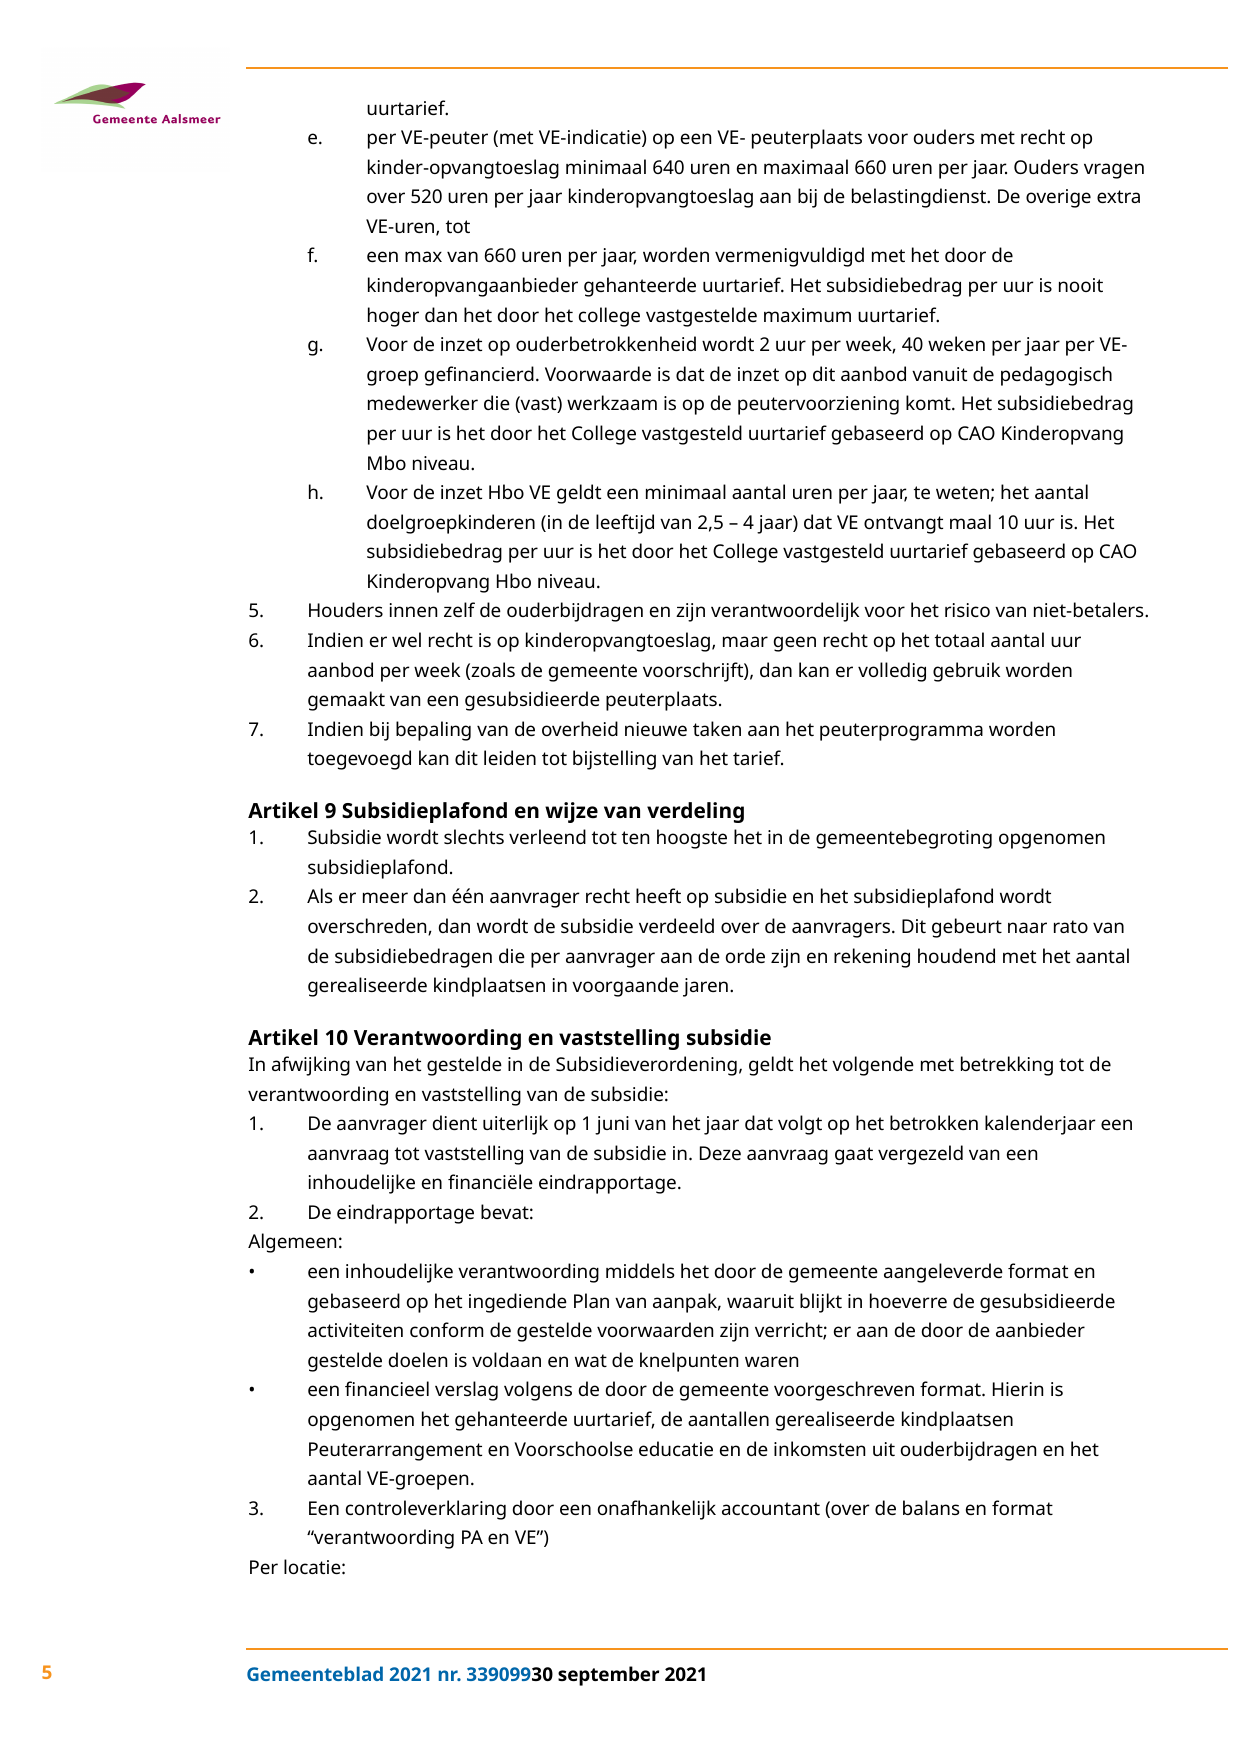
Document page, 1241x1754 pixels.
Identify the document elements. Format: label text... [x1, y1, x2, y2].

list De eindrapportage bevat: [248, 1199, 1152, 1225]
text Artikel 10 Verantwoording en vaststelling subsidie [248, 1023, 1152, 1051]
list Een controleverklaring door een onafhankelijk accountant (over de balans en format “verantwoording PA en VE”) [248, 1495, 1152, 1550]
list Voor de inzet Hbo VE geldt een minimaal aantal uren per jaar, te weten; het aantal doelgroepkinderen (in de leeftijd van 2,5 – 4 jaar) dat VE ontvangt maal 10 uur is. Het subsidiebedrag per uur is het door het College vastgesteld uurtarief gebaseerd op CAO Kinderopvang Hbo niveau. [307, 479, 1152, 594]
list een inhoudelijke verantwoording middels het door de gemeente aangeleverde format en gebaseerd op het ingediende Plan van aanpak, waaruit blijkt in hoeverre de gesubsidieerde activiteiten conform de gestelde voorwaarden zijn verricht; er aan de door de aanbieder gestelde doelen is voldaan en wat de knelpunten waren [248, 1258, 1152, 1373]
list per VE-peuter (met VE-indicatie) op een VE- peuterplaats voor ouders met recht op kinder-opvangtoeslag minimaal 640 uren en maximaal 660 uren per jaar. Ouders vragen over 520 uren per jaar kinderopvangtoeslag aan bij de belastingdienst. De overige extra VE-uren, tot [307, 124, 1152, 239]
list Houders innen zelf de ouderbijdragen en zijn verantwoordelijk voor het risico van niet-betalers. [248, 598, 1152, 623]
list De aanvrager dient uiterlijk op 1 juni van het jaar dat volgt op het betrokken kalenderjaar een aanvraag tot vaststelling van de subsidie in. Deze aanvraag gaat vergezeld van een inhoudelijke en financiële eindrapportage. [248, 1110, 1152, 1195]
list uurtarief. [307, 95, 1152, 121]
picture [41, 47, 231, 172]
text Algemeen: [248, 1229, 1152, 1254]
text Per locatie: [248, 1554, 1152, 1580]
list Subsidie wordt slechts verleend tot ten hoogste het in de gemeentebegroting opgenomen subsidieplafond. [248, 824, 1152, 880]
list een max van 660 uren per jaar, worden vermenigvuldigd met het door de kinderopvangaanbieder gehanteerde uurtarief. Het subsidiebedrag per uur is nooit hoger dan het door het college vastgestelde maximum uurtarief. [307, 243, 1152, 328]
text Artikel 9 Subsidieplafond en wijze van verdeling [248, 796, 1152, 824]
text In afwijking van het gestelde in de Subsidieverordening, geldt het volgende met betrekking tot de verantwoording en vaststelling van de subsidie: [248, 1051, 1152, 1107]
list Als er meer dan één aanvrager recht heeft op subsidie en het subsidieplafond wordt overschreden, dan wordt de subsidie verdeeld over de aanvragers. Dit gebeurt naar rato van de subsidiebedragen die per aanvrager aan de orde zijn en rekening houdend met het aantal gerealiseerde kindplaatsen in voorgaande jaren. [248, 884, 1152, 998]
list Voor de inzet op ouderbetrokkenheid wordt 2 uur per week, 40 weken per jaar per VE-groep gefinancierd. Voorwaarde is dat de inzet op dit aanbod vanuit de pedagogisch medewerker die (vast) werkzaam is op de peutervoorziening komt. Het subsidiebedrag per uur is het door het College vastgesteld uurtarief gebaseerd op CAO Kinderopvang Mbo niveau. [307, 331, 1152, 476]
list een financieel verslag volgens de door de gemeente voorgeschreven format. Hierin is opgenomen het gehanteerde uurtarief, de aantallen gerealiseerde kindplaatsen Peuterarrangement en Voorschoolse educatie en de inkomsten uit ouderbijdragen en het aantal VE-groepen. [248, 1377, 1152, 1491]
list Indien er wel recht is op kinderopvangtoeslag, maar geen recht op het totaal aantal uur aanbod per week (zoals de gemeente voorschrijft), dan kan er volledig gebruik worden gemaakt van een gesubsidieerde peuterplaats. [248, 627, 1152, 712]
list Indien bij bepaling van de overheid nieuwe taken aan het peuterprogramma worden toegevoegd kan dit leiden tot bijstelling van het tarief. [248, 716, 1152, 771]
